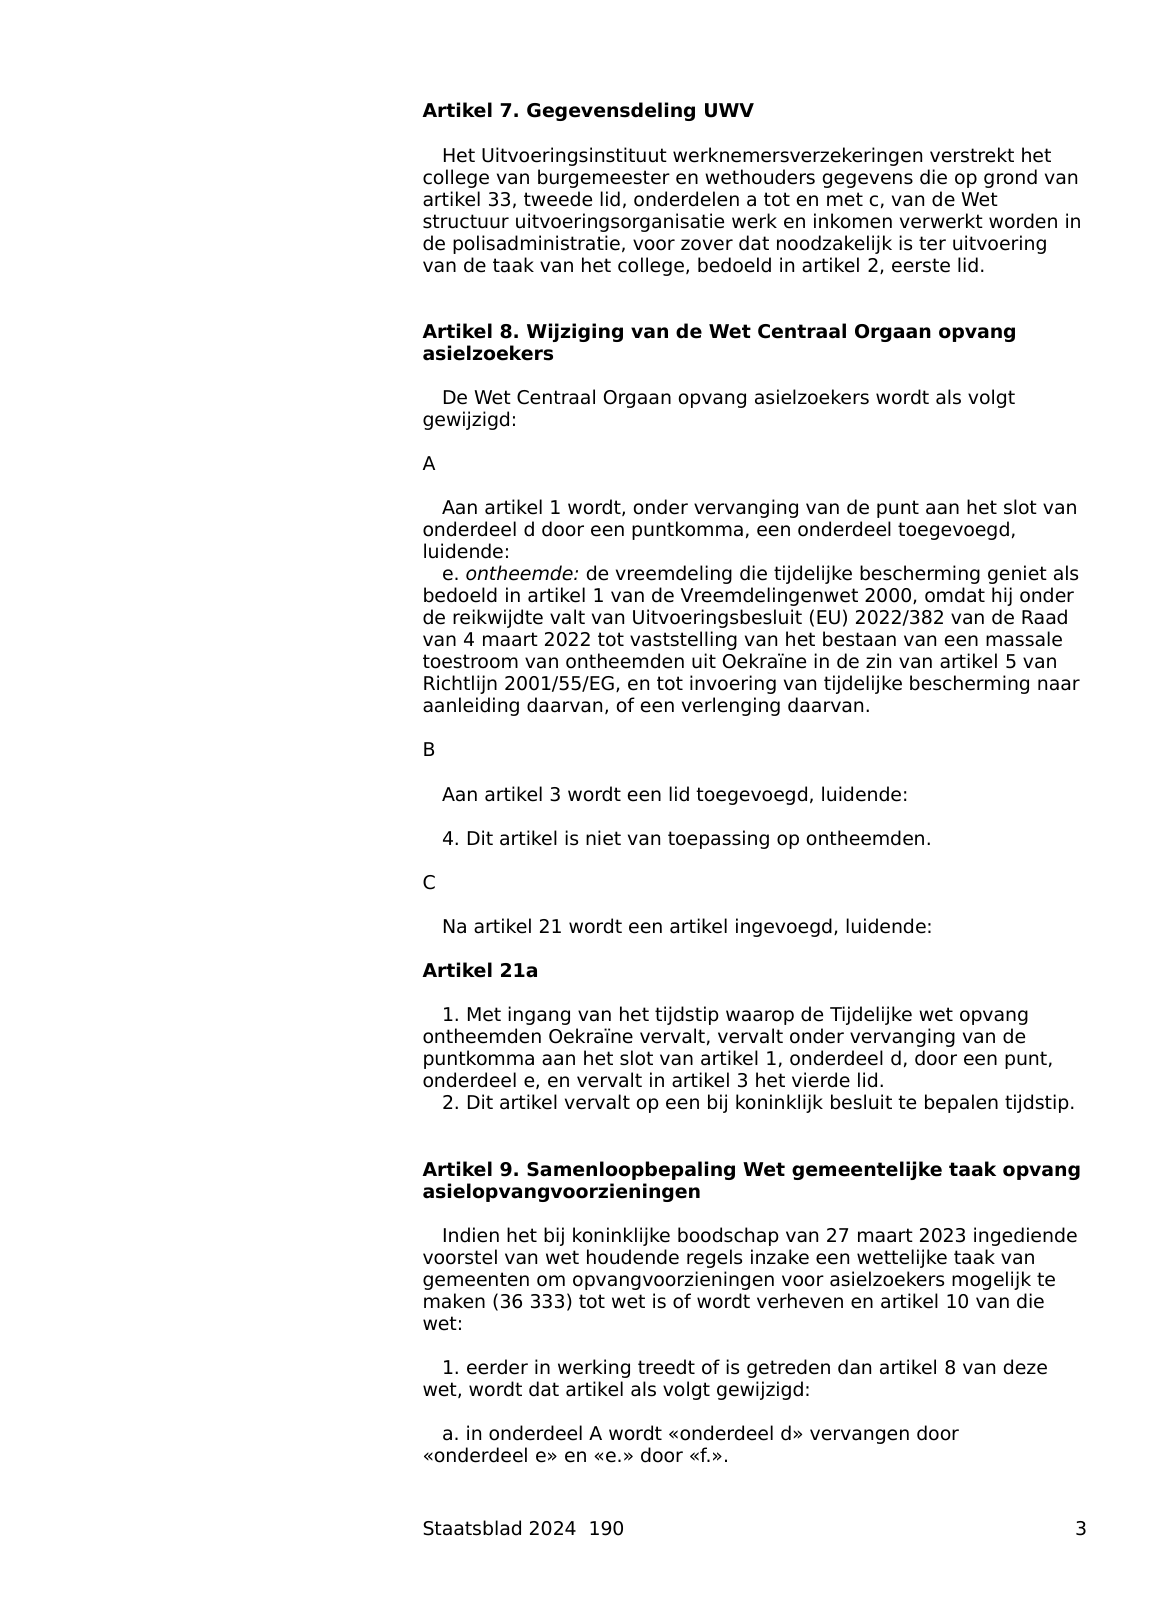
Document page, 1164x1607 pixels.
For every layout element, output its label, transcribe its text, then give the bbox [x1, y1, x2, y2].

text a. in onderdeel A wordt «onderdeel d» vervangen door «onderdeel e» en «e.» door «f.». [422, 1423, 1087, 1467]
subtitle Artikel 8. Wijziging van de Wet Centraal Orgaan opvang asielzoekers [422, 321, 1087, 365]
text 1. eerder in werking treedt of is getreden dan artikel 8 van deze wet, wordt dat artikel als volgt gewijzigd: [422, 1357, 1087, 1401]
text 1. Met ingang van het tijdstip waarop de Tijdelijke wet opvang ontheemden Oekraïne vervalt, vervalt onder vervanging van de puntkomma aan het slot van artikel 1, onderdeel d, door een punt, onderdeel e, en vervalt in artikel 3 het vierde lid. [422, 1004, 1087, 1092]
text C [422, 872, 1087, 894]
text e. ontheemde: de vreemdeling die tijdelijke bescherming geniet als bedoeld in artikel 1 van de Vreemdelingenwet 2000, omdat hij onder de reikwijdte valt van Uitvoeringsbesluit (EU) 2022/382 van de Raad van 4 maart 2022 tot vaststelling van het bestaan van een massale toestroom van ontheemden uit Oekraïne in de zin van artikel 5 van Richtlijn 2001/55/EG, en tot invoering van tijdelijke bescherming naar aanleiding daarvan, of een verlenging daarvan. [422, 563, 1087, 717]
subtitle Artikel 21a [422, 960, 1087, 982]
text A [422, 453, 1087, 475]
text 2. Dit artikel vervalt op een bij koninklijk besluit te bepalen tijdstip. [422, 1092, 1087, 1114]
text Aan artikel 3 wordt een lid toegevoegd, luidende: [422, 783, 1087, 805]
text Na artikel 21 wordt een artikel ingevoegd, luidende: [422, 916, 1087, 938]
text Indien het bij koninklijke boodschap van 27 maart 2023 ingediende voorstel van wet houdende regels inzake een wettelijke taak van gemeenten om opvangvoorzieningen voor asielzoekers mogelijk te maken (36 333) tot wet is of wordt verheven en artikel 10 van die wet: [422, 1225, 1087, 1334]
text Het Uitvoeringsinstituut werknemersverzekeringen verstrekt het college van burgemeester en wethouders gegevens die op grond van artikel 33, tweede lid, onderdelen a tot en met c, van de Wet structuur uitvoeringsorganisatie werk en inkomen verwerkt worden in de polisadministratie, voor zover dat noodzakelijk is ter uitvoering van de taak van het college, bedoeld in artikel 2, eerste lid. [422, 144, 1087, 276]
text 4. Dit artikel is niet van toepassing op ontheemden. [422, 828, 1087, 849]
text Aan artikel 1 wordt, onder vervanging van de punt aan het slot van onderdeel d door een puntkomma, een onderdeel toegevoegd, luidende: [422, 497, 1087, 563]
text B [422, 739, 1087, 761]
text De Wet Centraal Orgaan opvang asielzoekers wordt als volgt gewijzigd: [422, 387, 1087, 431]
subtitle Artikel 7. Gegevensdeling UWV [422, 100, 1087, 122]
subtitle Artikel 9. Samenloopbepaling Wet gemeentelijke taak opvang asielopvangvoorzieningen [422, 1158, 1087, 1202]
